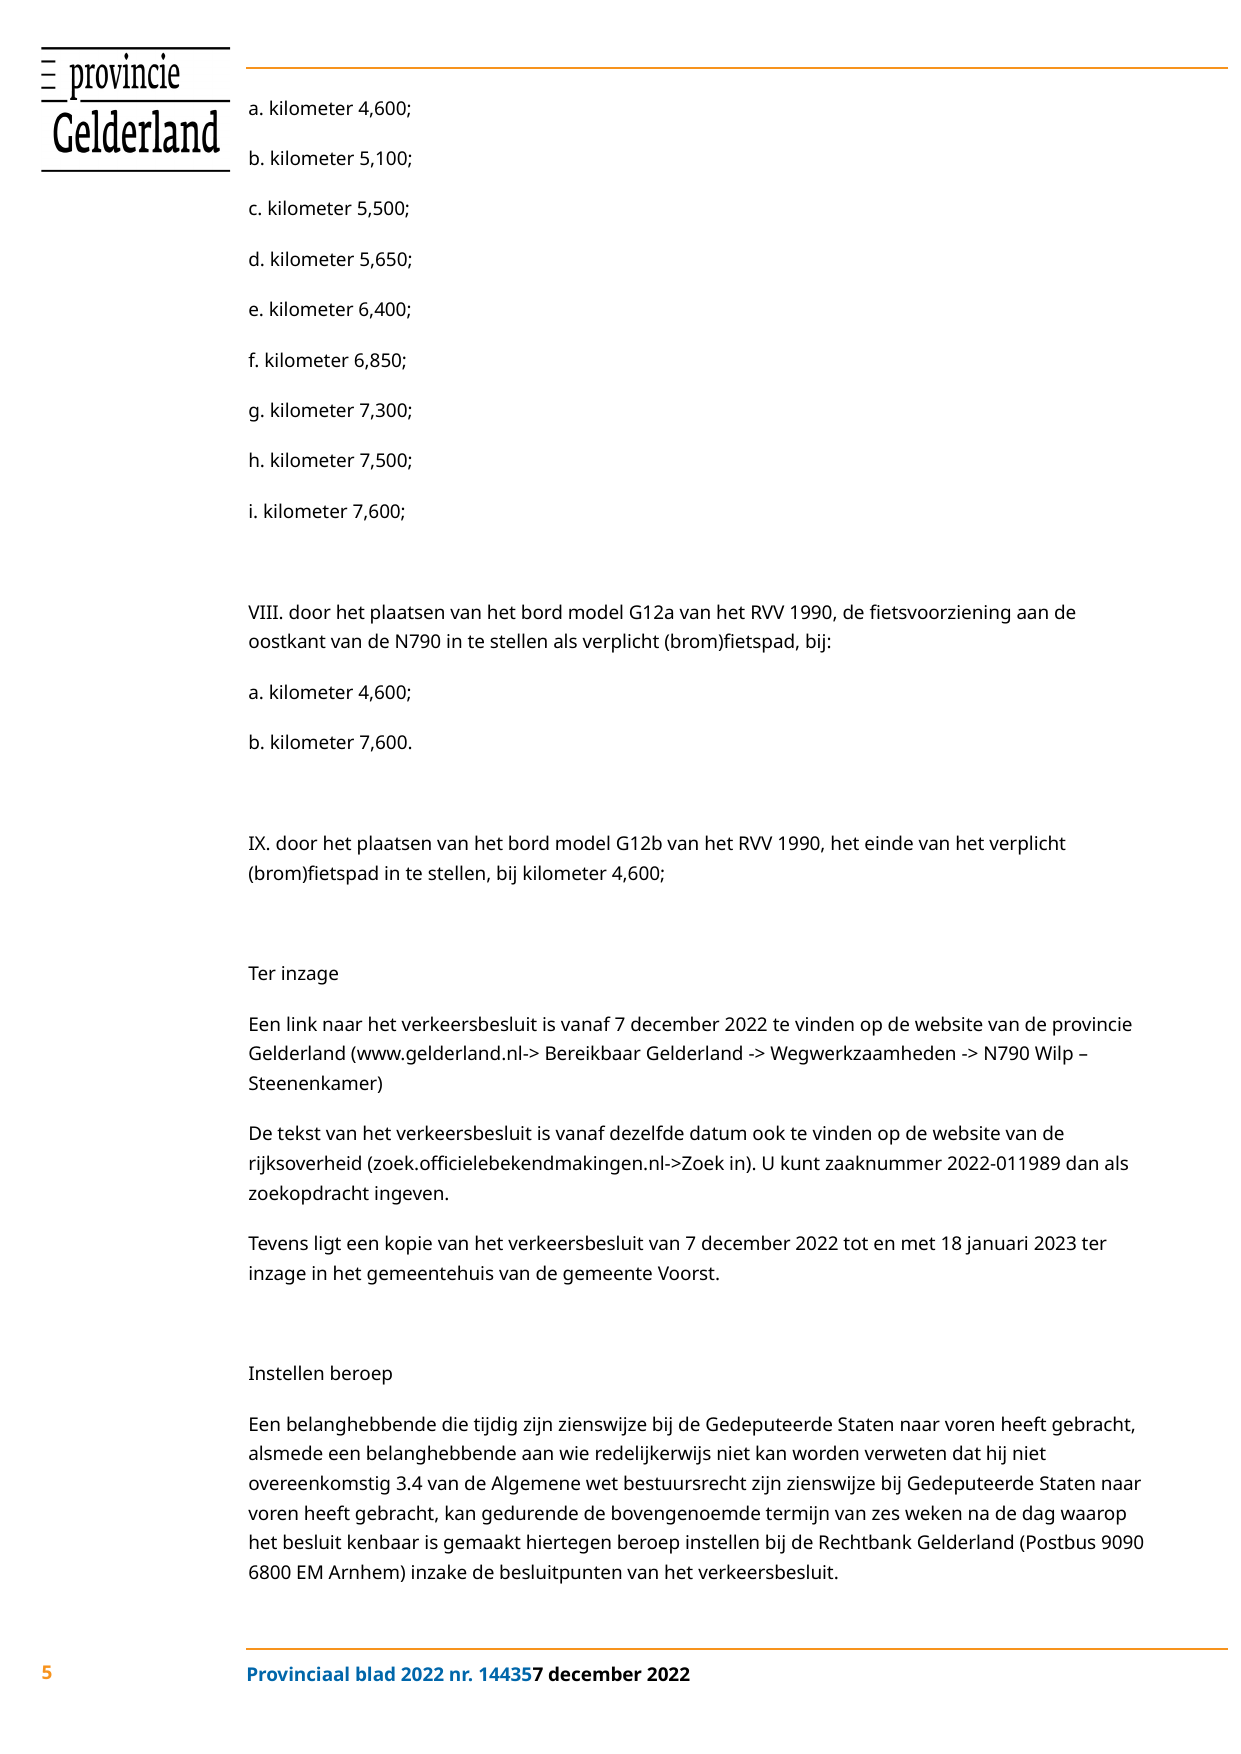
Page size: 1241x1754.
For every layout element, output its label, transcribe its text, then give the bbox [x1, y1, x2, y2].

text e. kilometer 6,400; [248, 296, 1152, 322]
text Tevens ligt een kopie van het verkeersbesluit van 7 december 2022 tot en met 18 januari 2023 ter inzage in het gemeentehuis van de gemeente Voorst. [248, 1230, 1152, 1286]
text h. kilometer 7,500; [248, 448, 1152, 473]
text c. kilometer 5,500; [248, 196, 1152, 221]
text IX. door het plaatsen van het bord model G12b van het RVV 1990, het einde van het verplicht (brom)fietspad in te stellen, bij kilometer 4,600; [248, 830, 1152, 886]
text b. kilometer 5,100; [248, 145, 1152, 171]
text Een belanghebbende die tijdig zijn zienswijze bij de Gedeputeerde Staten naar voren heeft gebracht, alsmede een belanghebbende aan wie redelijkerwijs niet kan worden verweten dat hij niet overeenkomstig 3.4 van de Algemene wet bestuursrecht zijn zienswijze bij Gedeputeerde Staten naar voren heeft gebracht, kan gedurende de bovengenoemde termijn van zes weken na de dag waarop het besluit kenbaar is gemaakt hiertegen beroep instellen bij de Rechtbank Gelderland (Postbus 9090 6800 EM Arnhem) inzake de besluitpunten van het verkeersbesluit. [248, 1411, 1152, 1585]
text d. kilometer 5,650; [248, 246, 1152, 272]
text a. kilometer 4,600; [248, 679, 1152, 705]
text Ter inzage [248, 961, 1152, 986]
text i. kilometer 7,600; [248, 498, 1152, 524]
picture [41, 47, 231, 172]
text VIII. door het plaatsen van het bord model G12a van het RVV 1990, de fietsvoorziening aan de oostkant van de N790 in te stellen als verplicht (brom)fietspad, bij: [248, 599, 1152, 654]
text g. kilometer 7,300; [248, 397, 1152, 423]
text Een link naar het verkeersbesluit is vanaf 7 december 2022 te vinden op de website van de provincie Gelderland (www.gelderland.nl-> Bereikbaar Gelderland -> Wegwerkzaamheden -> N790 Wilp – Steenenkamer) [248, 1011, 1152, 1096]
text a. kilometer 4,600; [248, 95, 1152, 121]
text f. kilometer 6,850; [248, 347, 1152, 373]
text b. kilometer 7,600. [248, 729, 1152, 755]
text De tekst van het verkeersbesluit is vanaf dezelfde datum ook te vinden op de website van de rijksoverheid (zoek.officielebekendmakingen.nl->Zoek in). U kunt zaaknummer 2022-011989 dan als zoekopdracht ingeven. [248, 1121, 1152, 1206]
text Instellen beroep [248, 1361, 1152, 1386]
